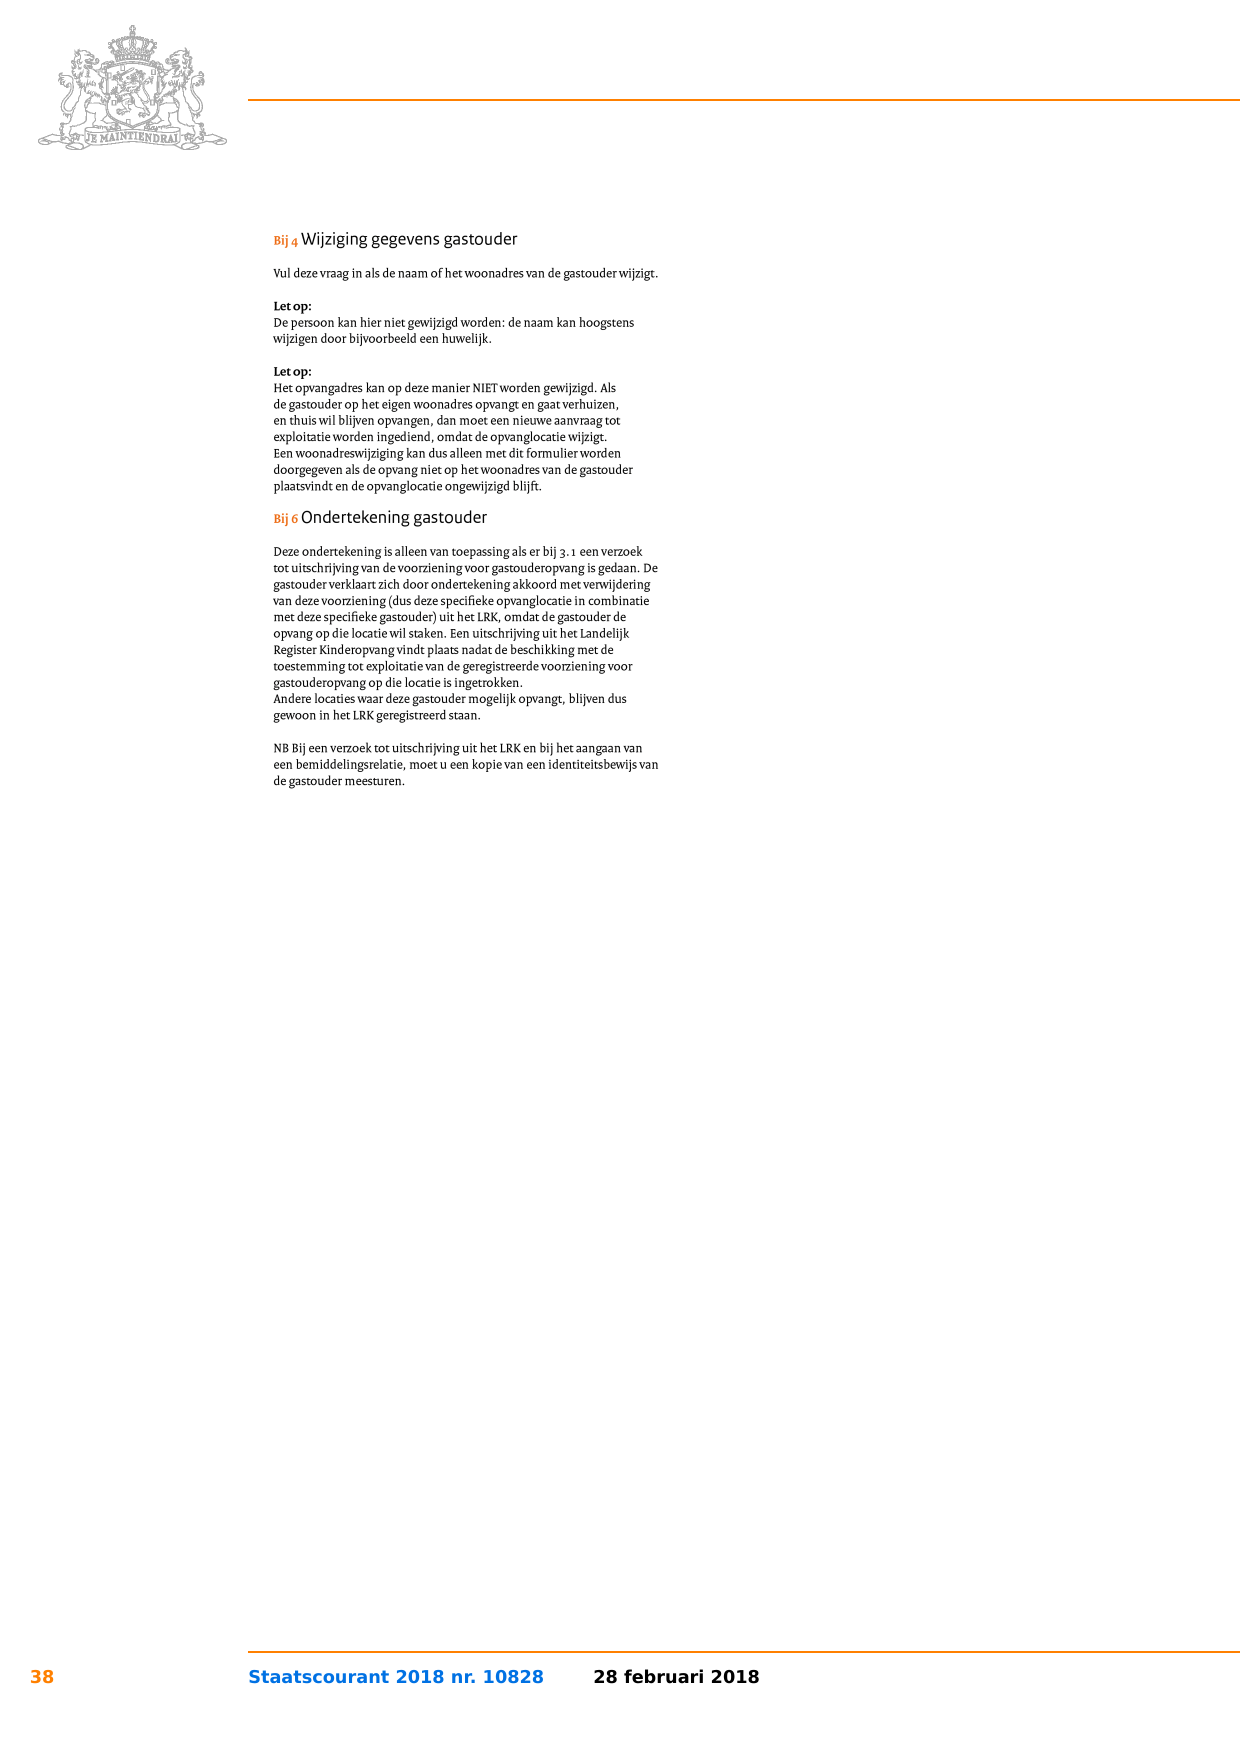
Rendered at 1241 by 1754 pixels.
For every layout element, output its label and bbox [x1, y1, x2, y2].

picture [248, 151, 1134, 1404]
picture [38, 25, 227, 150]
